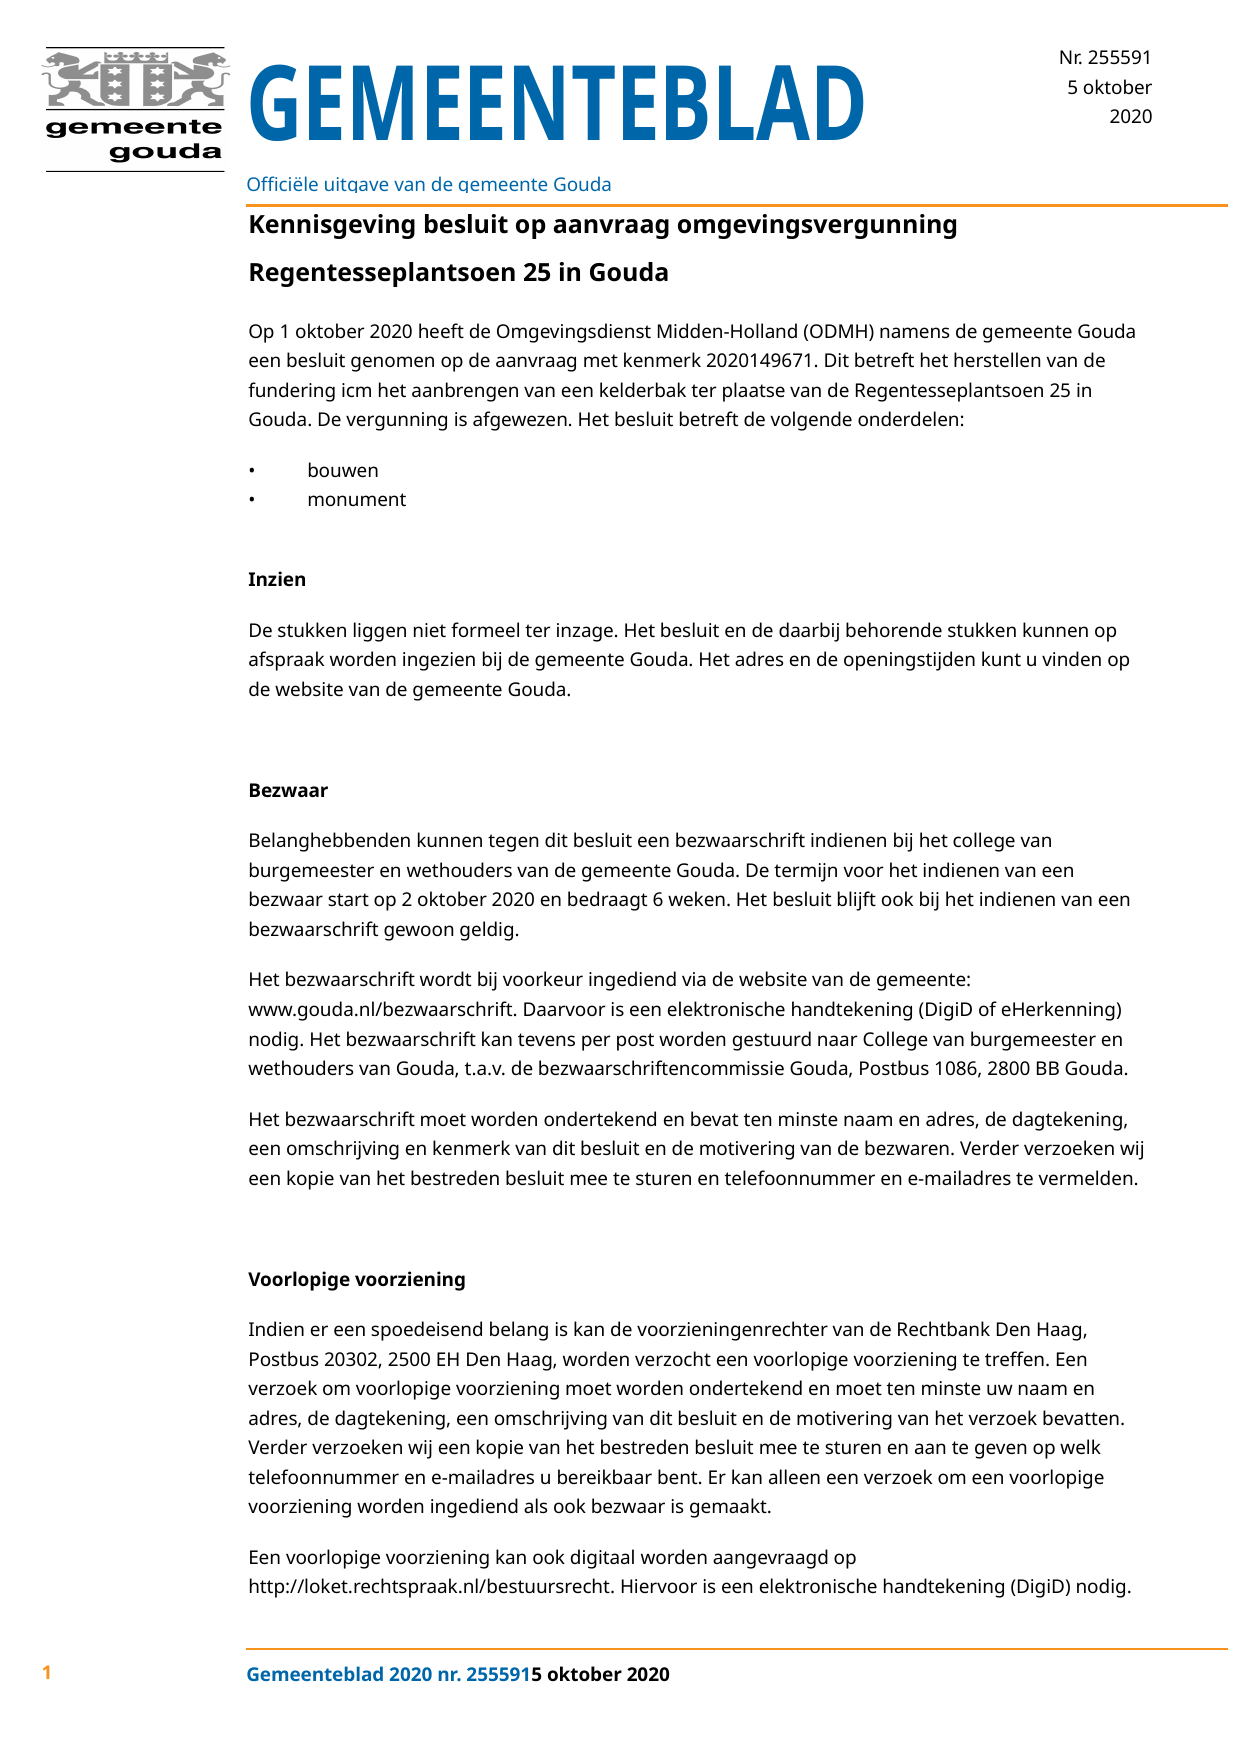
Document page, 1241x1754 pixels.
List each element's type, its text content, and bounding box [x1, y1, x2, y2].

text Indien er een spoedeisend belang is kan de voorzieningenrechter van de Rechtbank Den Haag, Postbus 20302, 2500 EH Den Haag, worden verzocht een voorlopige voorziening te treffen. Een verzoek om voorlopige voorziening moet worden ondertekend en moet ten minste uw naam en adres, de dagtekening, een omschrijving van dit besluit en de motivering van het verzoek bevatten. Verder verzoeken wij een kopie van het bestreden besluit mee te sturen en aan te geven op welk telefoonnummer en e-mailadres u bereikbaar bent. Er kan alleen een verzoek om een voorlopige voorziening worden ingediend als ook bezwaar is gemaakt. [248, 1316, 1152, 1519]
picture [41, 47, 231, 172]
text Kennisgeving besluit op aanvraag omgevingsvergunning Regentesseplantsoen 25 in Gouda [248, 207, 1152, 288]
text Belanghebbenden kunnen tegen dit besluit een bezwaarschrift indienen bij het college van burgemeester en wethouders van de gemeente Gouda. De termijn voor het indienen van een bezwaar start op 2 oktober 2020 en bedraagt 6 weken. Het besluit blijft ook bij het indienen van een bezwaarschrift gewoon geldig. [248, 827, 1152, 942]
text Het bezwaarschrift wordt bij voorkeur ingediend via de website van de gemeente: www.gouda.nl/bezwaarschrift. Daarvoor is een elektronische handtekening (DigiD of eHerkenning) nodig. Het bezwaarschrift kan tevens per post worden gestuurd naar College van burgemeester en wethouders van Gouda, t.a.v. de bezwaarschriftencommissie Gouda, Postbus 1086, 2800 BB Gouda. [248, 967, 1152, 1081]
text Het bezwaarschrift moet worden ondertekend en bevat ten minste naam en adres, de dagtekening, een omschrijving en kenmerk van dit besluit en de motivering van de bezwaren. Verder verzoeken wij een kopie van het bestreden besluit mee te sturen en telefoonnummer en e-mailadres te vermelden. [248, 1106, 1152, 1191]
text Voorlopige voorziening [248, 1266, 1152, 1292]
list monument [248, 487, 1152, 512]
text Bezwaar [248, 777, 1152, 803]
text Een voorlopige voorziening kan ook digitaal worden aangevraagd op http://loket.rechtspraak.nl/bestuursrecht. Hiervoor is een elektronische handtekening (DigiD) nodig. [248, 1544, 1152, 1599]
text Op 1 oktober 2020 heeft de Omgevingsdienst Midden-Holland (ODMH) namens de gemeente Gouda een besluit genomen op de aanvraag met kenmerk 2020149671. Dit betreft het herstellen van de fundering icm het aanbrengen van een kelderbak ter plaatse van de Regentesseplantsoen 25 in Gouda. De vergunning is afgewezen. Het besluit betreft de volgende onderdelen: [248, 318, 1152, 432]
text Inzien [248, 567, 1152, 592]
list bouwen [248, 457, 1152, 483]
text De stukken liggen niet formeel ter inzage. Het besluit en de daarbij behorende stukken kunnen op afspraak worden ingezien bij de gemeente Gouda. Het adres en de openingstijden kunt u vinden op de website van de gemeente Gouda. [248, 617, 1152, 702]
